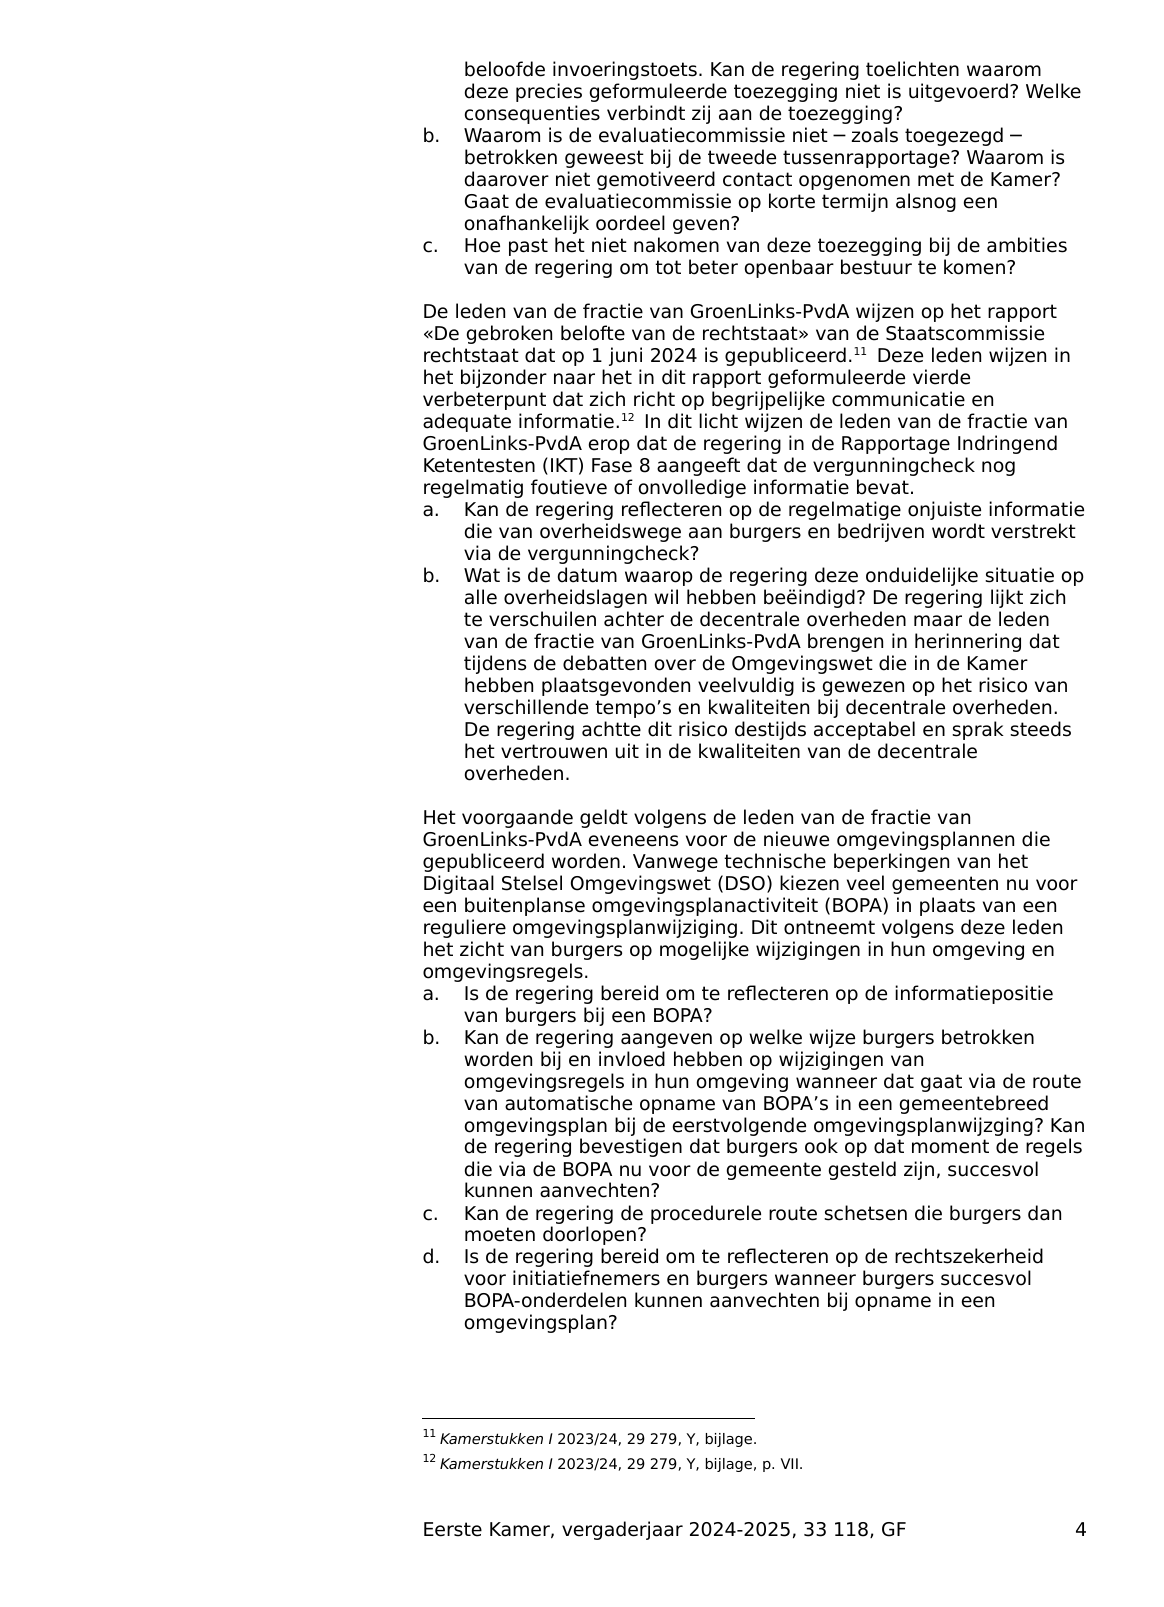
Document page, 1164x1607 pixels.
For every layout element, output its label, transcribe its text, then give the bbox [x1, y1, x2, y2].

text beloofde invoeringstoets. Kan de regering toelichten waarom deze precies geformuleerde toezegging niet is uitgevoerd? Welke consequenties verbindt zij aan de toezegging? [422, 59, 1087, 125]
text b. Waarom is de evaluatiecommissie niet ─ zoals toegezegd ─ betrokken geweest bij de tweede tussenrapportage? Waarom is daarover niet gemotiveerd contact opgenomen met de Kamer? Gaat de evaluatiecommissie op korte termijn alsnog een onafhankelijk oordeel geven? [422, 125, 1087, 235]
text d. Is de regering bereid om te reflecteren op de rechtszekerheid voor initiatiefnemers en burgers wanneer burgers succesvol BOPA-onderdelen kunnen aanvechten bij opname in een omgevingsplan? [422, 1246, 1087, 1334]
text Kamerstukken I 2023/24, 29 279, Y, bijlage, p. VII. [422, 1452, 1087, 1474]
text Kamerstukken I 2023/24, 29 279, Y, bijlage. [422, 1427, 1087, 1449]
text a. Kan de regering reflecteren op de regelmatige onjuiste informatie die van overheidswege aan burgers en bedrijven wordt verstrekt via de vergunningcheck? [422, 499, 1087, 565]
text c. Hoe past het niet nakomen van deze toezegging bij de ambities van de regering om tot beter openbaar bestuur te komen? [422, 235, 1087, 279]
text Het voorgaande geldt volgens de leden van de fractie van GroenLinks-PvdA eveneens voor de nieuwe omgevingsplannen die gepubliceerd worden. Vanwege technische beperkingen van het Digitaal Stelsel Omgevingswet (DSO) kiezen veel gemeenten nu voor een buitenplanse omgevingsplanactiviteit (BOPA) in plaats van een reguliere omgevingsplanwijziging. Dit ontneemt volgens deze leden het zicht van burgers op mogelijke wijzigingen in hun omgeving en omgevingsregels. [422, 807, 1087, 983]
text b. Kan de regering aangeven op welke wijze burgers betrokken worden bij en invloed hebben op wijzigingen van omgevingsregels in hun omgeving wanneer dat gaat via de route van automatische opname van BOPA’s in een gemeentebreed omgevingsplan bij de eerstvolgende omgevingsplanwijzging? Kan de regering bevestigen dat burgers ook op dat moment de regels die via de BOPA nu voor de gemeente gesteld zijn, succesvol kunnen aanvechten? [422, 1027, 1087, 1202]
text c. Kan de regering de procedurele route schetsen die burgers dan moeten doorlopen? [422, 1202, 1087, 1246]
text b. Wat is de datum waarop de regering deze onduidelijke situatie op alle overheidslagen wil hebben beëindigd? De regering lijkt zich te verschuilen achter de decentrale overheden maar de leden van de fractie van GroenLinks-PvdA brengen in herinnering dat tijdens de debatten over de Omgevingswet die in de Kamer hebben plaatsgevonden veelvuldig is gewezen op het risico van verschillende tempo’s en kwaliteiten bij decentrale overheden. De regering achtte dit risico destijds acceptabel en sprak steeds het vertrouwen uit in de kwaliteiten van de decentrale overheden. [422, 565, 1087, 784]
text De leden van de fractie van GroenLinks-PvdA wijzen op het rapport «De gebroken belofte van de rechtstaat» van de Staatscommissie rechtstaat dat op 1 juni 2024 is gepubliceerd. Deze leden wijzen in het bijzonder naar het in dit rapport geformuleerde vierde verbeterpunt dat zich richt op begrijpelijke communicatie en adequate informatie. In dit licht wijzen de leden van de fractie van GroenLinks-PvdA erop dat de regering in de Rapportage Indringend Ketentesten (IKT) Fase 8 aangeeft dat de vergunningcheck nog regelmatig foutieve of onvolledige informatie bevat. [422, 301, 1087, 499]
text a. Is de regering bereid om te reflecteren op de informatiepositie van burgers bij een BOPA? [422, 983, 1087, 1027]
